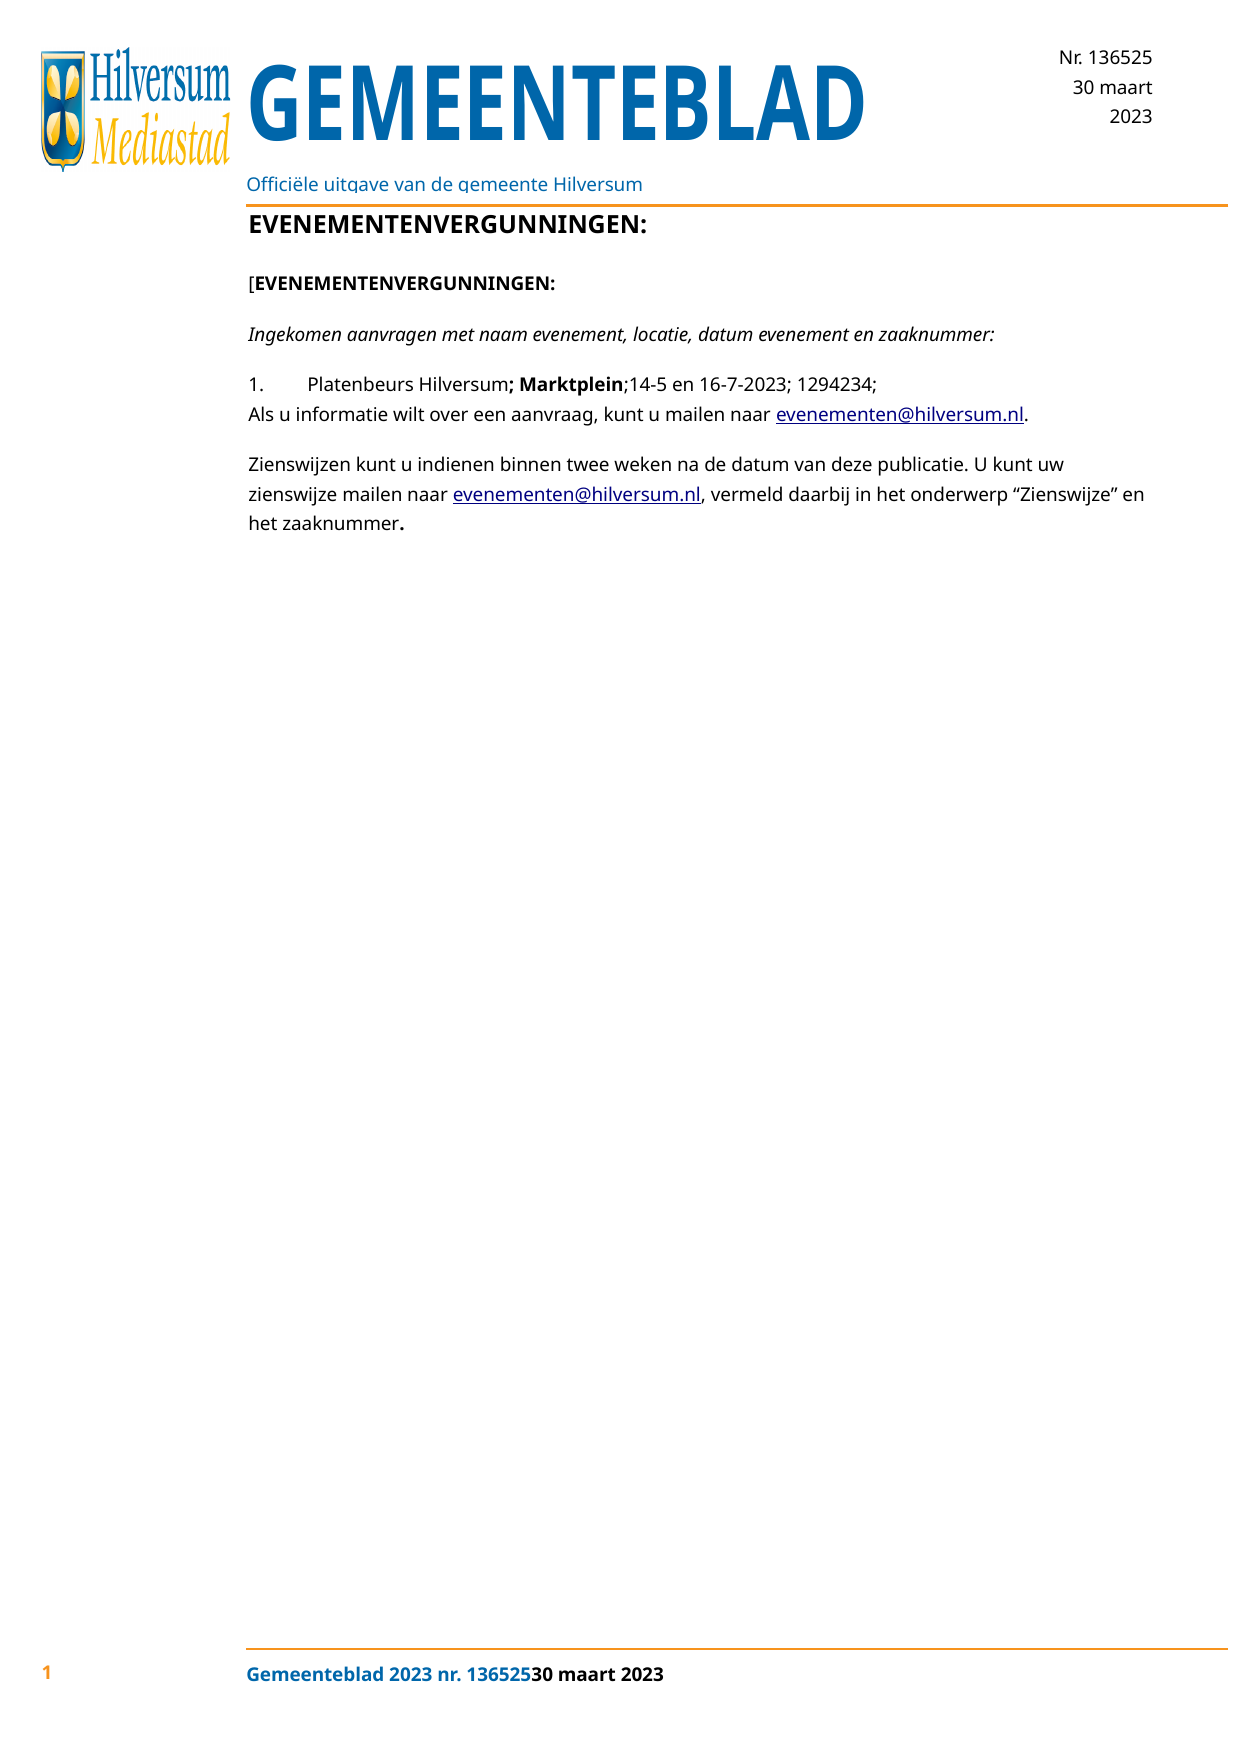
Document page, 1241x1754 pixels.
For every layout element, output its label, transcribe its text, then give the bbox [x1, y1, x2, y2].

text EVENEMENTENVERGUNNINGEN: [248, 207, 1152, 241]
text Ingekomen aanvragen met naam evenement, locatie, datum evenement en zaaknummer: [248, 321, 1152, 346]
text [EVENEMENTENVERGUNNINGEN: [248, 270, 1152, 296]
text Als u informatie wilt over een aanvraag, kunt u mailen naar evenementen@hilversum.nl. [248, 401, 1152, 426]
picture [41, 47, 231, 172]
text Zienswijzen kunt u indienen binnen twee weken na de datum van deze publicatie. U kunt uw zienswijze mailen naar evenementen@hilversum.nl, vermeld daarbij in het onderwerp “Zienswijze” en het zaaknummer. [248, 451, 1152, 536]
list Platenbeurs Hilversum; Marktplein;14-5 en 16-7-2023; 1294234; [248, 371, 1152, 397]
